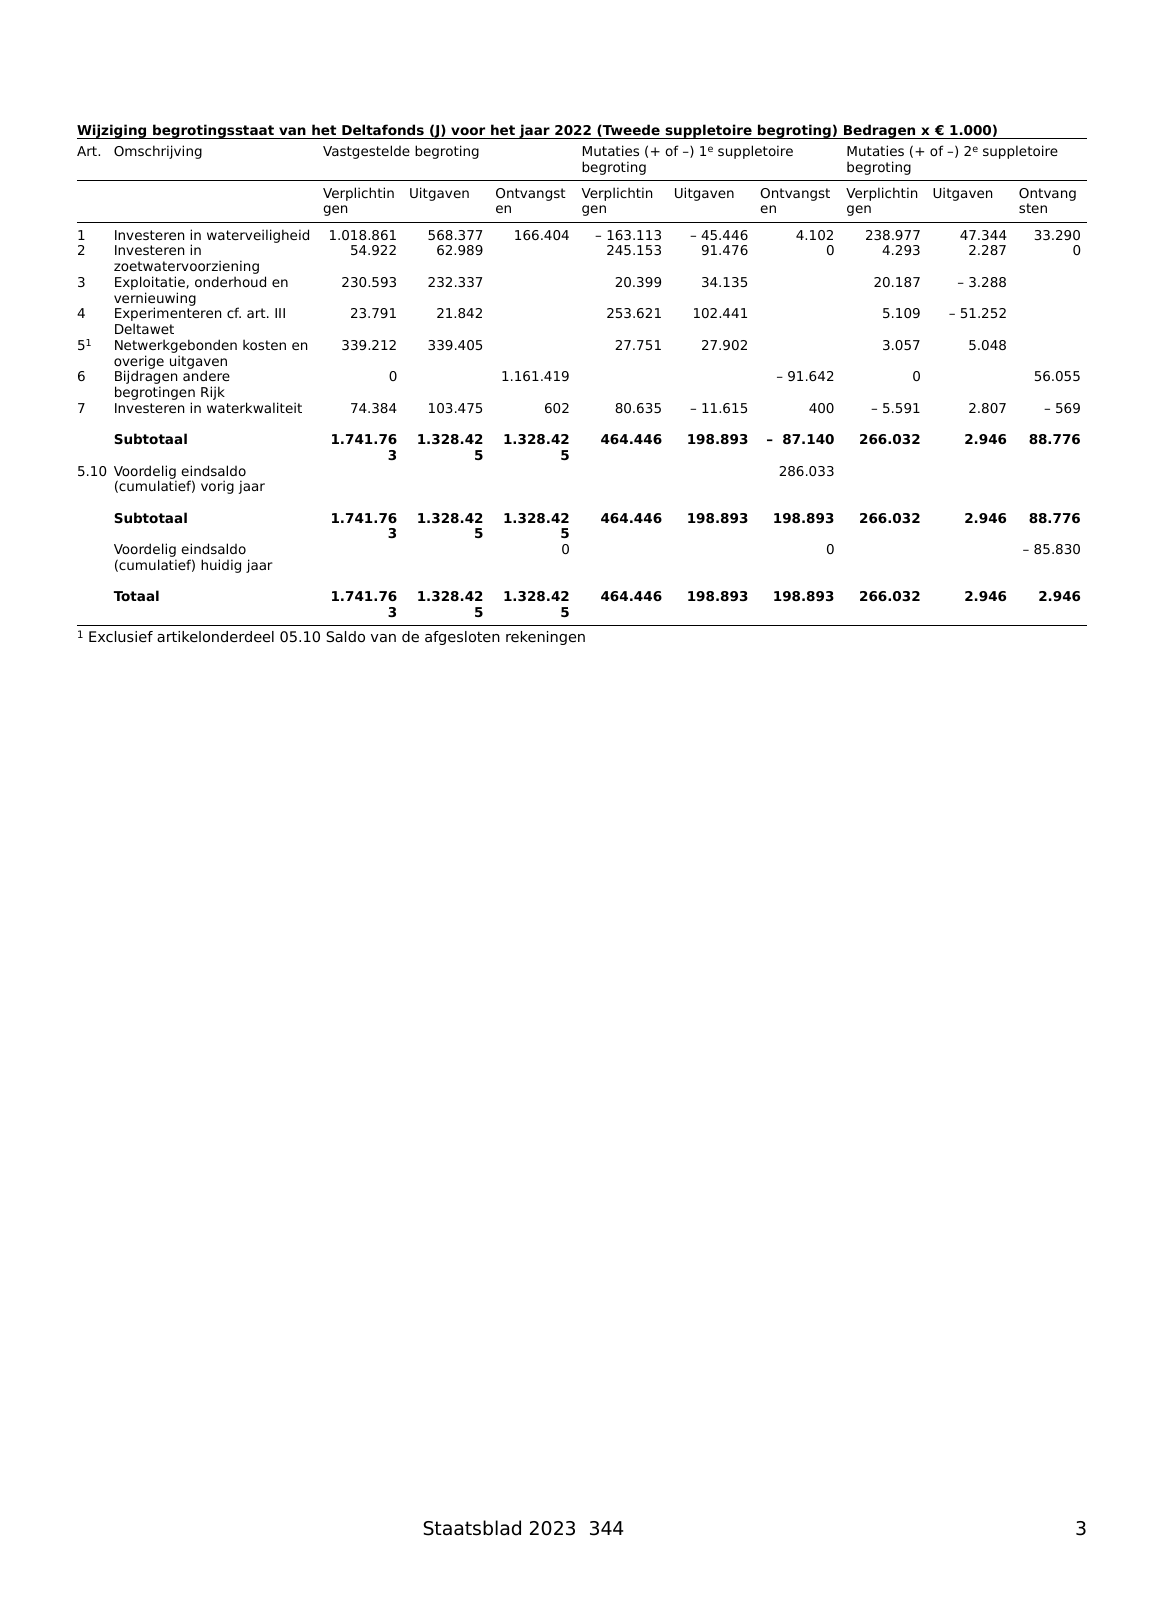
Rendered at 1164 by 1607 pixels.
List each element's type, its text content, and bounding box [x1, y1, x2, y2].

table_cell [754, 495, 840, 511]
table_cell Subtotaal [108, 511, 317, 542]
table_cell 62.989 [403, 243, 489, 275]
table_cell Ontvangsten [489, 181, 576, 222]
table_cell 266.032 [840, 432, 926, 463]
table_cell 1.018.861 [317, 223, 403, 243]
table_cell 0 [489, 542, 576, 573]
table_cell 266.032 [840, 511, 926, 542]
table_cell [576, 495, 668, 511]
table_cell Exploitatie, onderhoud en vernieuwing [108, 275, 317, 306]
table_cell [77, 181, 107, 222]
table_cell [1013, 495, 1087, 511]
table_cell 1.328.425 [403, 589, 489, 625]
table_cell 464.446 [576, 432, 668, 463]
table_cell Verplichtingen [840, 181, 926, 222]
table_cell 4 [77, 306, 107, 338]
table_cell 1.161.419 [489, 369, 576, 401]
table_cell [489, 275, 576, 306]
table_cell [403, 464, 489, 495]
table_cell [403, 416, 489, 432]
table_cell [926, 416, 1013, 432]
table_cell 23.791 [317, 306, 403, 338]
table_cell [489, 338, 576, 369]
table_cell 47.344 [926, 223, 1013, 243]
table_cell [926, 495, 1013, 511]
table_cell 568.377 [403, 223, 489, 243]
table_cell [317, 495, 403, 511]
table_cell 0 [840, 369, 926, 401]
table_cell [108, 574, 317, 589]
table_cell 2 [77, 243, 107, 275]
table_cell 4.293 [840, 243, 926, 275]
table_cell – 51.252 [926, 306, 1013, 338]
table_cell [77, 542, 107, 573]
table_cell Mutaties (+ of –) 1e suppletoire begroting [576, 139, 840, 180]
table_cell – 11.615 [668, 401, 754, 416]
table_cell 1.741.763 [317, 589, 403, 625]
table_cell Bijdragen andere begrotingen Rijk [108, 369, 317, 401]
table_cell Netwerkgebonden kosten en overige uitgaven [108, 338, 317, 369]
table_cell [668, 542, 754, 573]
table_cell 166.404 [489, 223, 576, 243]
table_cell [754, 338, 840, 369]
table_cell 2.946 [926, 511, 1013, 542]
table_cell [926, 542, 1013, 573]
table_cell 400 [754, 401, 840, 416]
table_cell – 87.140 [754, 432, 840, 463]
table_cell 1.328.425 [489, 589, 576, 625]
table_cell 88.776 [1013, 511, 1087, 542]
table_cell [108, 416, 317, 432]
table_cell [403, 495, 489, 511]
table_cell – 163.113 [576, 223, 668, 243]
table_cell [108, 495, 317, 511]
table_cell [1013, 338, 1087, 369]
table_cell 198.893 [754, 511, 840, 542]
table_cell [576, 416, 668, 432]
table_cell Investeren in waterkwaliteit [108, 401, 317, 416]
table_cell [754, 574, 840, 589]
table_cell 286.033 [754, 464, 840, 495]
table_cell 21.842 [403, 306, 489, 338]
table_cell Experimenteren cf. art. III Deltawet [108, 306, 317, 338]
table_cell 464.446 [576, 511, 668, 542]
table_cell [576, 369, 668, 401]
table_cell 1.328.425 [489, 511, 576, 542]
table_cell Art. [77, 139, 107, 180]
table_cell 2.946 [1013, 589, 1087, 625]
table_cell Voordelig eindsaldo (cumulatief) vorig jaar [108, 464, 317, 495]
table_cell [668, 495, 754, 511]
table_cell – 91.642 [754, 369, 840, 401]
table_cell 51 [77, 338, 107, 369]
table_cell [1013, 275, 1087, 306]
table_cell Investeren in waterveiligheid [108, 223, 317, 243]
table_cell [489, 243, 576, 275]
table_cell 7 [77, 401, 107, 416]
table_cell [77, 432, 107, 463]
table_cell [1013, 574, 1087, 589]
table_cell 339.212 [317, 338, 403, 369]
table_cell 198.893 [668, 589, 754, 625]
table_cell 232.337 [403, 275, 489, 306]
table_cell [926, 574, 1013, 589]
table_cell 0 [754, 542, 840, 573]
table_cell Mutaties (+ of –) 2e suppletoire begroting [840, 139, 1087, 180]
table_cell Verplichtingen [317, 181, 403, 222]
table_cell [403, 369, 489, 401]
table_cell 5.109 [840, 306, 926, 338]
table_cell 1.741.763 [317, 511, 403, 542]
table_cell [668, 416, 754, 432]
table_cell [1013, 306, 1087, 338]
table_cell Uitgaven [403, 181, 489, 222]
table_cell 56.055 [1013, 369, 1087, 401]
table_cell [317, 542, 403, 573]
table_cell [926, 369, 1013, 401]
table_cell 1.328.425 [489, 432, 576, 463]
table_cell 80.635 [576, 401, 668, 416]
table_cell – 85.830 [1013, 542, 1087, 573]
table_cell [926, 464, 1013, 495]
table_cell [840, 542, 926, 573]
table_cell 2.807 [926, 401, 1013, 416]
table_cell [108, 181, 317, 222]
table_cell 27.751 [576, 338, 668, 369]
table_cell 102.441 [668, 306, 754, 338]
table_cell 0 [317, 369, 403, 401]
table_cell [1013, 416, 1087, 432]
table_cell 1.328.425 [403, 432, 489, 463]
table_cell Investeren in zoetwatervoorziening [108, 243, 317, 275]
table_cell 238.977 [840, 223, 926, 243]
table_cell 198.893 [754, 589, 840, 625]
table_cell 2.946 [926, 589, 1013, 625]
table_cell [1013, 464, 1087, 495]
table_cell [317, 464, 403, 495]
table_cell 198.893 [668, 511, 754, 542]
table_cell [840, 416, 926, 432]
table_cell Totaal [108, 589, 317, 625]
table_cell 91.476 [668, 243, 754, 275]
table_cell 33.290 [1013, 223, 1087, 243]
table_cell [77, 495, 107, 511]
table_cell [317, 574, 403, 589]
table_cell 253.621 [576, 306, 668, 338]
table_cell Uitgaven [668, 181, 754, 222]
table_cell [754, 306, 840, 338]
table_cell [840, 574, 926, 589]
table_cell 339.405 [403, 338, 489, 369]
table_cell 34.135 [668, 275, 754, 306]
table_cell [403, 542, 489, 573]
table_cell 1.328.425 [403, 511, 489, 542]
table_cell [317, 416, 403, 432]
table_cell 198.893 [668, 432, 754, 463]
table_cell 54.922 [317, 243, 403, 275]
table_cell [77, 574, 107, 589]
table_cell 2.287 [926, 243, 1013, 275]
table_cell Ontvangsten [1013, 181, 1087, 222]
table_cell 266.032 [840, 589, 926, 625]
table_cell [489, 495, 576, 511]
table_cell 602 [489, 401, 576, 416]
table_cell [576, 542, 668, 573]
table_cell Ontvangsten [754, 181, 840, 222]
table_cell [576, 574, 668, 589]
table_cell [754, 275, 840, 306]
table_cell [77, 589, 107, 625]
table_cell 230.593 [317, 275, 403, 306]
table_cell [77, 511, 107, 542]
table_cell 464.446 [576, 589, 668, 625]
table_cell 3.057 [840, 338, 926, 369]
table_cell [668, 574, 754, 589]
table_cell 4.102 [754, 223, 840, 243]
table_cell 0 [754, 243, 840, 275]
table_cell [576, 464, 668, 495]
table_cell – 45.446 [668, 223, 754, 243]
table_cell 1.741.763 [317, 432, 403, 463]
table_cell 88.776 [1013, 432, 1087, 463]
table_cell [489, 574, 576, 589]
table_cell Subtotaal [108, 432, 317, 463]
table_cell [77, 416, 107, 432]
table_cell 5.10 [77, 464, 107, 495]
table_cell 20.187 [840, 275, 926, 306]
table_cell 5.048 [926, 338, 1013, 369]
table_cell – 5.591 [840, 401, 926, 416]
table_cell Uitgaven [926, 181, 1013, 222]
table_cell 20.399 [576, 275, 668, 306]
table_header Wijziging begrotingsstaat van het Deltafonds (J) voor het jaar 2022 (Tweede suppletoire begroting) Bedragen x € 1.000) [77, 122, 1087, 138]
table_cell [403, 574, 489, 589]
table_cell [668, 369, 754, 401]
table_cell 2.946 [926, 432, 1013, 463]
table_cell [840, 495, 926, 511]
table_cell 103.475 [403, 401, 489, 416]
table_cell Omschrijving [108, 139, 317, 180]
table_cell [754, 416, 840, 432]
table_cell 1 Exclusief artikelonderdeel 05.10 Saldo van de afgesloten rekeningen [77, 626, 1087, 646]
table_cell 245.153 [576, 243, 668, 275]
table_cell 3 [77, 275, 107, 306]
table_cell 27.902 [668, 338, 754, 369]
table_cell [489, 306, 576, 338]
table_cell [489, 416, 576, 432]
table_cell Verplichtingen [576, 181, 668, 222]
table_cell [668, 464, 754, 495]
table_cell 74.384 [317, 401, 403, 416]
table_cell [840, 464, 926, 495]
table_cell Vastgestelde begroting [317, 139, 576, 180]
table_cell 0 [1013, 243, 1087, 275]
table_cell Voordelig eindsaldo (cumulatief) huidig jaar [108, 542, 317, 573]
table_cell – 3.288 [926, 275, 1013, 306]
table_cell 6 [77, 369, 107, 401]
table_cell 1 [77, 223, 107, 243]
table_cell [489, 464, 576, 495]
table_cell – 569 [1013, 401, 1087, 416]
